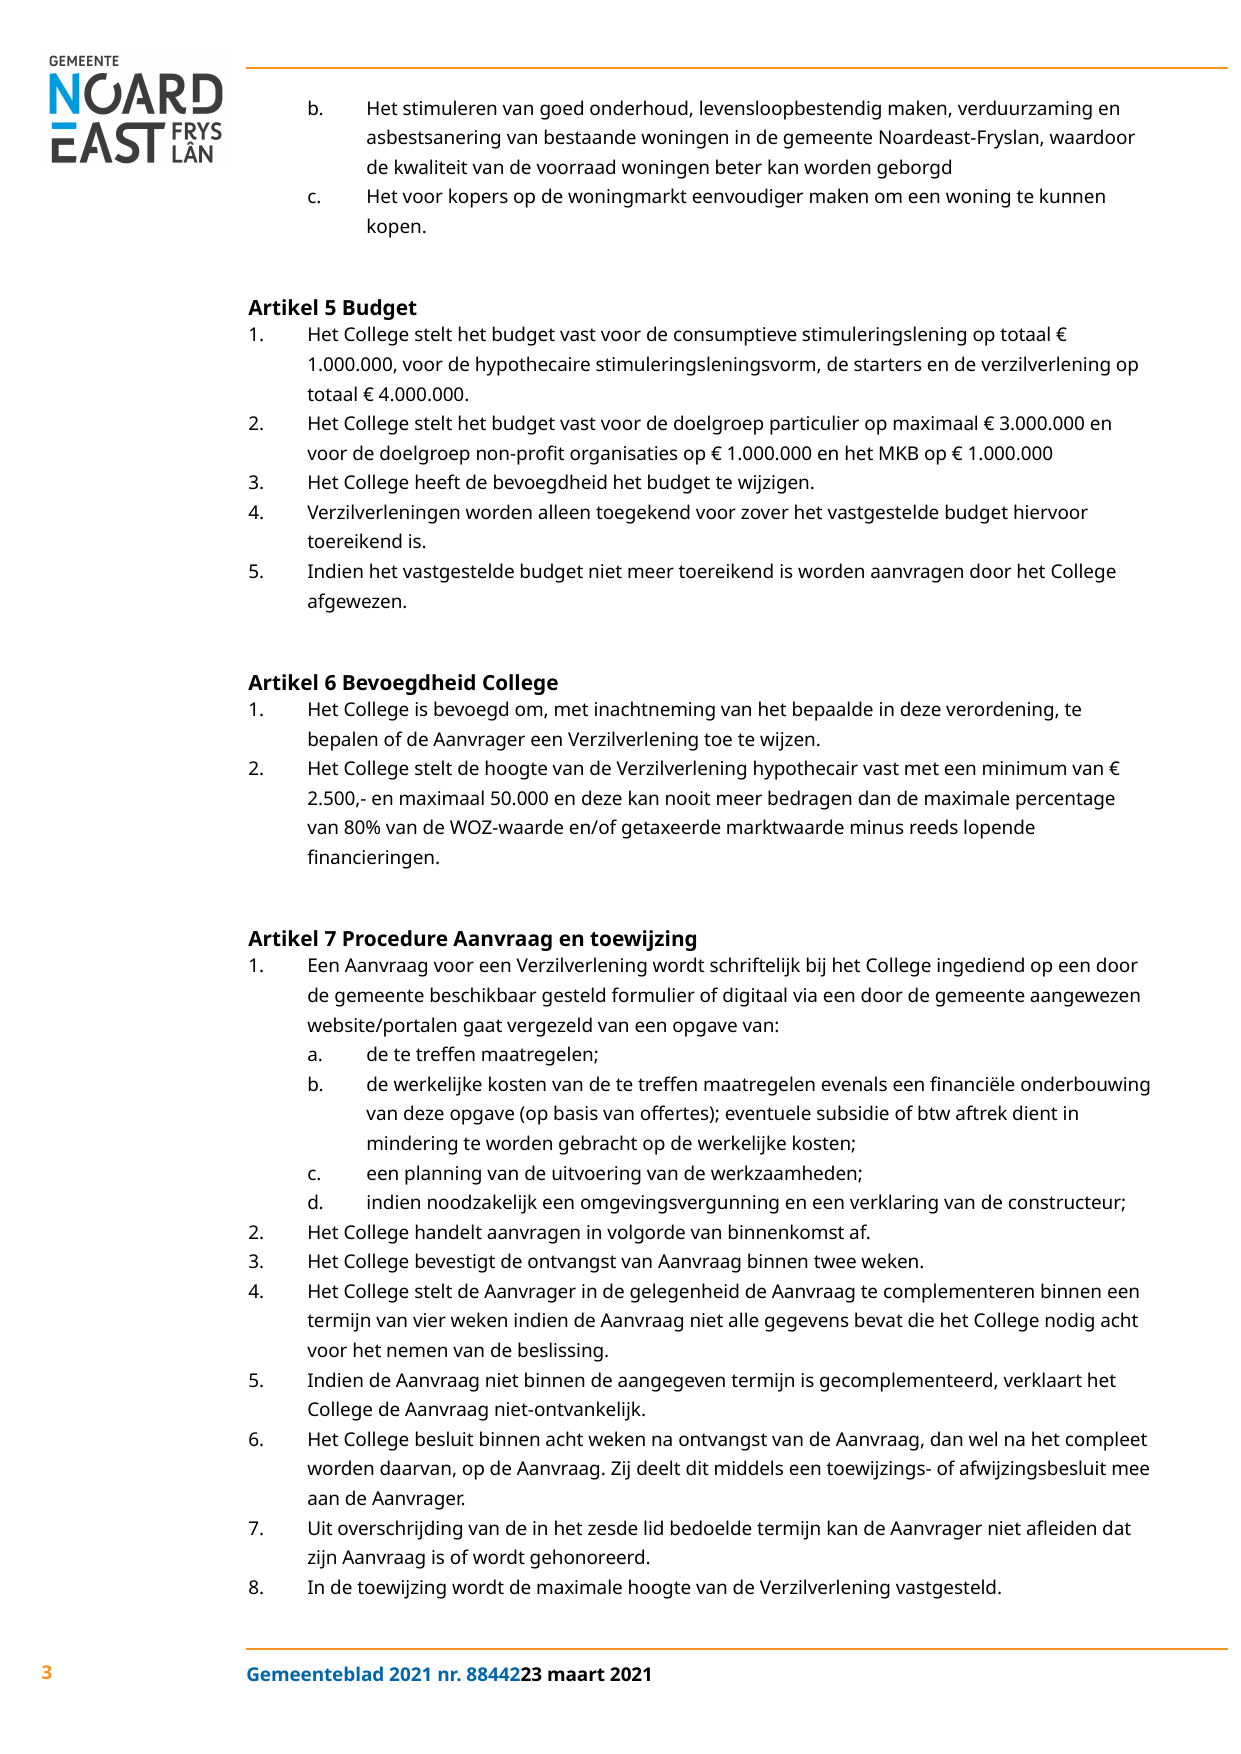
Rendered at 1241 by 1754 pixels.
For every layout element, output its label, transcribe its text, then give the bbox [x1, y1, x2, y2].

list Indien het vastgestelde budget niet meer toereikend is worden aanvragen door het College afgewezen. [248, 558, 1152, 613]
text Artikel 5 Budget [248, 293, 1152, 322]
list Het College handelt aanvragen in volgorde van binnenkomst af. [248, 1219, 1152, 1244]
list een planning van de uitvoering van de werkzaamheden; [307, 1160, 1152, 1185]
list indien noodzakelijk een omgevingsvergunning en een verklaring van de constructeur; [307, 1189, 1152, 1215]
list Het stimuleren van goed onderhoud, levensloopbestendig maken, verduurzaming en asbestsanering van bestaande woningen in de gemeente Noardeast-Fryslan, waardoor de kwaliteit van de voorraad woningen beter kan worden geborgd [307, 95, 1152, 180]
list Het College stelt het budget vast voor de doelgroep particulier op maximaal € 3.000.000 en voor de doelgroep non-profit organisaties op € 1.000.000 en het MKB op € 1.000.000 [248, 410, 1152, 466]
list Verzilverleningen worden alleen toegekend voor zover het vastgestelde budget hiervoor toereikend is. [248, 499, 1152, 554]
list Het College stelt de Aanvrager in de gelegenheid de Aanvraag te complementeren binnen een termijn van vier weken indien de Aanvraag niet alle gegevens bevat die het College nodig acht voor het nemen van de beslissing. [248, 1278, 1152, 1363]
list de werkelijke kosten van de te treffen maatregelen evenals een financiële onderbouwing van deze opgave (op basis van offertes); eventuele subsidie of btw aftrek dient in mindering te worden gebracht op de werkelijke kosten; [307, 1071, 1152, 1156]
list Het College heeft de bevoegdheid het budget te wijzigen. [248, 469, 1152, 495]
list Het voor kopers op de woningmarkt eenvoudiger maken om een woning te kunnen kopen. [307, 183, 1152, 239]
list Een Aanvraag voor een Verzilverlening wordt schriftelijk bij het College ingediend op een door de gemeente beschikbaar gesteld formulier of digitaal via een door de gemeente aangewezen website/portalen gaat vergezeld van een opgave van: [248, 953, 1152, 1037]
list Het College bevestigt de ontvangst van Aanvraag binnen twee weken. [248, 1248, 1152, 1274]
text Artikel 7 Procedure Aanvraag en toewijzing [248, 924, 1152, 953]
list Het College is bevoegd om, met inachtneming van het bepaalde in deze verordening, te bepalen of de Aanvrager een Verzilverlening toe te wijzen. [248, 696, 1152, 752]
list In de toewijzing wordt de maximale hoogte van de Verzilverlening vastgesteld. [248, 1574, 1152, 1599]
list Het College besluit binnen acht weken na ontvangst van de Aanvraag, dan wel na het compleet worden daarvan, op de Aanvraag. Zij deelt dit middels een toewijzings- of afwijzingsbesluit mee aan de Aanvrager. [248, 1426, 1152, 1511]
list Het College stelt de hoogte van de Verzilverlening hypothecair vast met een minimum van € 2.500,- en maximaal 50.000 en deze kan nooit meer bedragen dan de maximale percentage van 80% van de WOZ-waarde en/of getaxeerde marktwaarde minus reeds lopende financieringen. [248, 755, 1152, 870]
text Artikel 6 Bevoegdheid College [248, 668, 1152, 696]
picture [41, 47, 231, 172]
list Het College stelt het budget vast voor de consumptieve stimuleringslening op totaal € 1.000.000, voor de hypothecaire stimuleringsleningsvorm, de starters en de verzilverlening op totaal € 4.000.000. [248, 322, 1152, 406]
list Indien de Aanvraag niet binnen de aangegeven termijn is gecomplementeerd, verklaart het College de Aanvraag niet-ontvankelijk. [248, 1367, 1152, 1422]
list de te treffen maatregelen; [307, 1041, 1152, 1067]
list Uit overschrijding van de in het zesde lid bedoelde termijn kan de Aanvrager niet afleiden dat zijn Aanvraag is of wordt gehonoreerd. [248, 1515, 1152, 1570]
